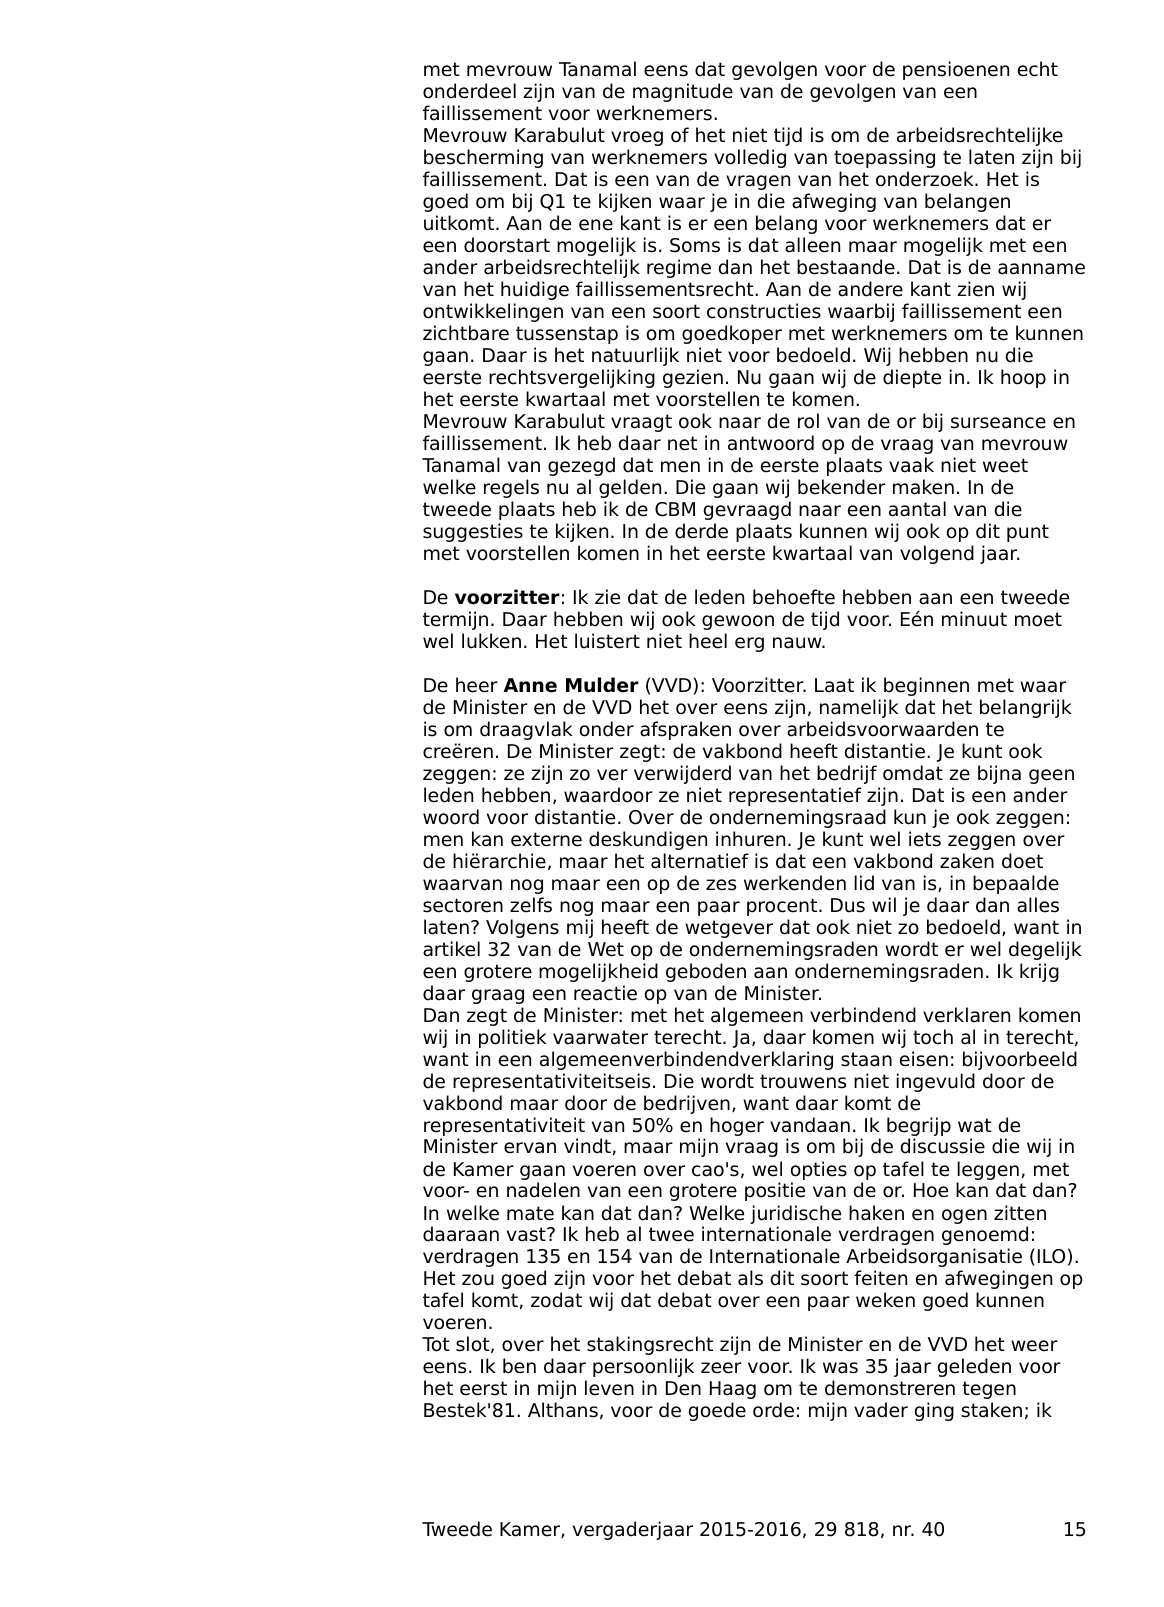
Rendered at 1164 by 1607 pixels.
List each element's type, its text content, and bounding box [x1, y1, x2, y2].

text met mevrouw Tanamal eens dat gevolgen voor de pensioenen echt onderdeel zijn van de magnitude van de gevolgen van een faillissement voor werknemers. [422, 59, 1087, 125]
text Mevrouw Karabulut vroeg of het niet tijd is om de arbeidsrechtelijke bescherming van werknemers volledig van toepassing te laten zijn bij faillissement. Dat is een van de vragen van het onderzoek. Het is goed om bij Q1 te kijken waar je in die afweging van belangen uitkomt. Aan de ene kant is er een belang voor werknemers dat er een doorstart mogelijk is. Soms is dat alleen maar mogelijk met een ander arbeidsrechtelijk regime dan het bestaande. Dat is de aanname van het huidige faillissementsrecht. Aan de andere kant zien wij ontwikkelingen van een soort constructies waarbij faillissement een zichtbare tussenstap is om goedkoper met werknemers om te kunnen gaan. Daar is het natuurlijk niet voor bedoeld. Wij hebben nu die eerste rechtsvergelijking gezien. Nu gaan wij de diepte in. Ik hoop in het eerste kwartaal met voorstellen te komen. [422, 125, 1087, 411]
text De voorzitter: Ik zie dat de leden behoefte hebben aan een tweede termijn. Daar hebben wij ook gewoon de tijd voor. Eén minuut moet wel lukken. Het luistert niet heel erg nauw. [422, 587, 1087, 653]
text Mevrouw Karabulut vraagt ook naar de rol van de or bij surseance en faillissement. Ik heb daar net in antwoord op de vraag van mevrouw Tanamal van gezegd dat men in de eerste plaats vaak niet weet welke regels nu al gelden. Die gaan wij bekender maken. In de tweede plaats heb ik de CBM gevraagd naar een aantal van die suggesties te kijken. In de derde plaats kunnen wij ook op dit punt met voorstellen komen in het eerste kwartaal van volgend jaar. [422, 411, 1087, 564]
text Tot slot, over het stakingsrecht zijn de Minister en de VVD het weer eens. Ik ben daar persoonlijk zeer voor. Ik was 35 jaar geleden voor het eerst in mijn leven in Den Haag om te demonstreren tegen Bestek'81. Althans, voor de goede orde: mijn vader ging staken; ik [422, 1334, 1087, 1422]
text Dan zegt de Minister: met het algemeen verbindend verklaren komen wij in politiek vaarwater terecht. Ja, daar komen wij toch al in terecht, want in een algemeenverbindendverklaring staan eisen: bijvoorbeeld de representativiteitseis. Die wordt trouwens niet ingevuld door de vakbond maar door de bedrijven, want daar komt de representativiteit van 50% en hoger vandaan. Ik begrijp wat de Minister ervan vindt, maar mijn vraag is om bij de discussie die wij in de Kamer gaan voeren over cao's, wel opties op tafel te leggen, met voor- en nadelen van een grotere positie van de or. Hoe kan dat dan? In welke mate kan dat dan? Welke juridische haken en ogen zitten daaraan vast? Ik heb al twee internationale verdragen genoemd: verdragen 135 en 154 van de Internationale Arbeidsorganisatie (ILO). Het zou goed zijn voor het debat als dit soort feiten en afwegingen op tafel komt, zodat wij dat debat over een paar weken goed kunnen voeren. [422, 1004, 1087, 1334]
text De heer Anne Mulder (VVD): Voorzitter. Laat ik beginnen met waar de Minister en de VVD het over eens zijn, namelijk dat het belangrijk is om draagvlak onder afspraken over arbeidsvoorwaarden te creëren. De Minister zegt: de vakbond heeft distantie. Je kunt ook zeggen: ze zijn zo ver verwijderd van het bedrijf omdat ze bijna geen leden hebben, waardoor ze niet representatief zijn. Dat is een ander woord voor distantie. Over de ondernemingsraad kun je ook zeggen: men kan externe deskundigen inhuren. Je kunt wel iets zeggen over de hiërarchie, maar het alternatief is dat een vakbond zaken doet waarvan nog maar een op de zes werkenden lid van is, in bepaalde sectoren zelfs nog maar een paar procent. Dus wil je daar dan alles laten? Volgens mij heeft de wetgever dat ook niet zo bedoeld, want in artikel 32 van de Wet op de ondernemingsraden wordt er wel degelijk een grotere mogelijkheid geboden aan ondernemingsraden. Ik krijg daar graag een reactie op van de Minister. [422, 675, 1087, 1004]
